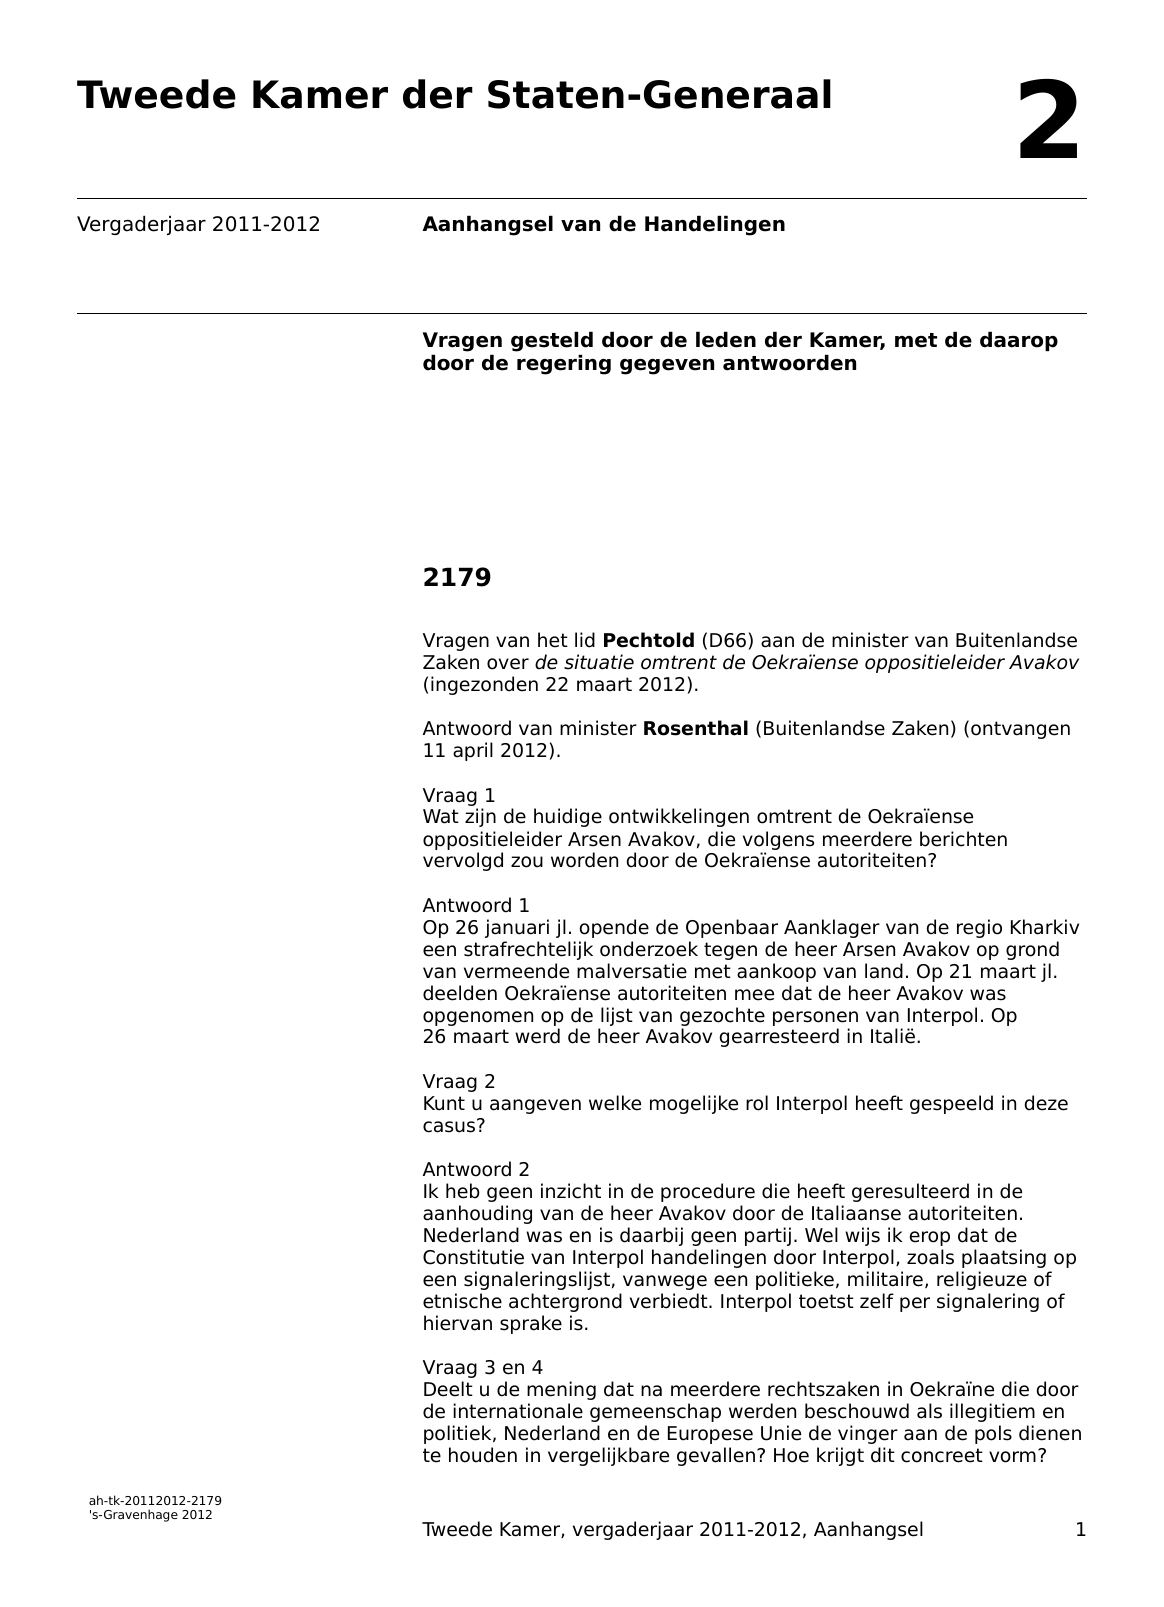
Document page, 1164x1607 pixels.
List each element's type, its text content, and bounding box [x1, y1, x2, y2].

text Antwoord 1 [422, 894, 1087, 917]
text Vraag 3 en 4 [422, 1357, 1087, 1379]
text Kunt u aangeven welke mogelijke rol Interpol heeft gespeeld in deze casus? [422, 1093, 1087, 1137]
table_cell [77, 314, 422, 375]
text Op 26 januari jl. opende de Openbaar Aanklager van de regio Kharkiv een strafrechtelijk onderzoek tegen de heer Arsen Avakov op grond van vermeende malversatie met aankoop van land. Op 21 maart jl. deelden Oekraïense autoriteiten mee dat de heer Avakov was opgenomen op de lijst van gezochte personen van Interpol. Op 26 maart werd de heer Avakov gearresteerd in Italië. [422, 917, 1087, 1048]
text 2179 [422, 563, 1087, 592]
text ah-tk-20112012-2179 [88, 1494, 323, 1508]
text Antwoord van minister Rosenthal (Buitenlandse Zaken) (ontvangen 11 april 2012). [422, 718, 1087, 762]
table_header Tweede Kamer der Staten-Generaal [77, 59, 886, 198]
text Antwoord 2 [422, 1159, 1087, 1181]
text Vragen van het lid Pechtold (D66) aan de minister van Buitenlandse Zaken over de situatie omtrent de Oekraïense oppositieleider Avakov (ingezonden 22 maart 2012). [422, 630, 1087, 696]
text Deelt u de mening dat na meerdere rechtszaken in Oekraïne die door de internationale gemeenschap werden beschouwd als illegitiem en politiek, Nederland en de Europese Unie de vinger aan de pols dienen te houden in vergelijkbare gevallen? Hoe krijgt dit concreet vorm? [422, 1379, 1087, 1467]
table_header 2 [886, 59, 1087, 198]
table_cell Aanhangsel van de Handelingen [422, 199, 1087, 313]
table_cell Vergaderjaar 2011-2012 [77, 199, 422, 313]
text Ik heb geen inzicht in de procedure die heeft geresulteerd in de aanhouding van de heer Avakov door de Italiaanse autoriteiten. Nederland was en is daarbij geen partij. Wel wijs ik erop dat de Constitutie van Interpol handelingen door Interpol, zoals plaatsing op een signaleringslijst, vanwege een politieke, militaire, religieuze of etnische achtergrond verbiedt. Interpol toetst zelf per signalering of hiervan sprake is. [422, 1181, 1087, 1334]
text 's-Gravenhage 2012 [88, 1508, 323, 1522]
table_cell Vragen gesteld door de leden der Kamer, met de daarop door de regering gegeven antwoorden [422, 314, 1087, 375]
text Vraag 1 [422, 784, 1087, 806]
text Wat zijn de huidige ontwikkelingen omtrent de Oekraïense oppositieleider Arsen Avakov, die volgens meerdere berichten vervolgd zou worden door de Oekraïense autoriteiten? [422, 806, 1087, 872]
text Vraag 2 [422, 1071, 1087, 1093]
